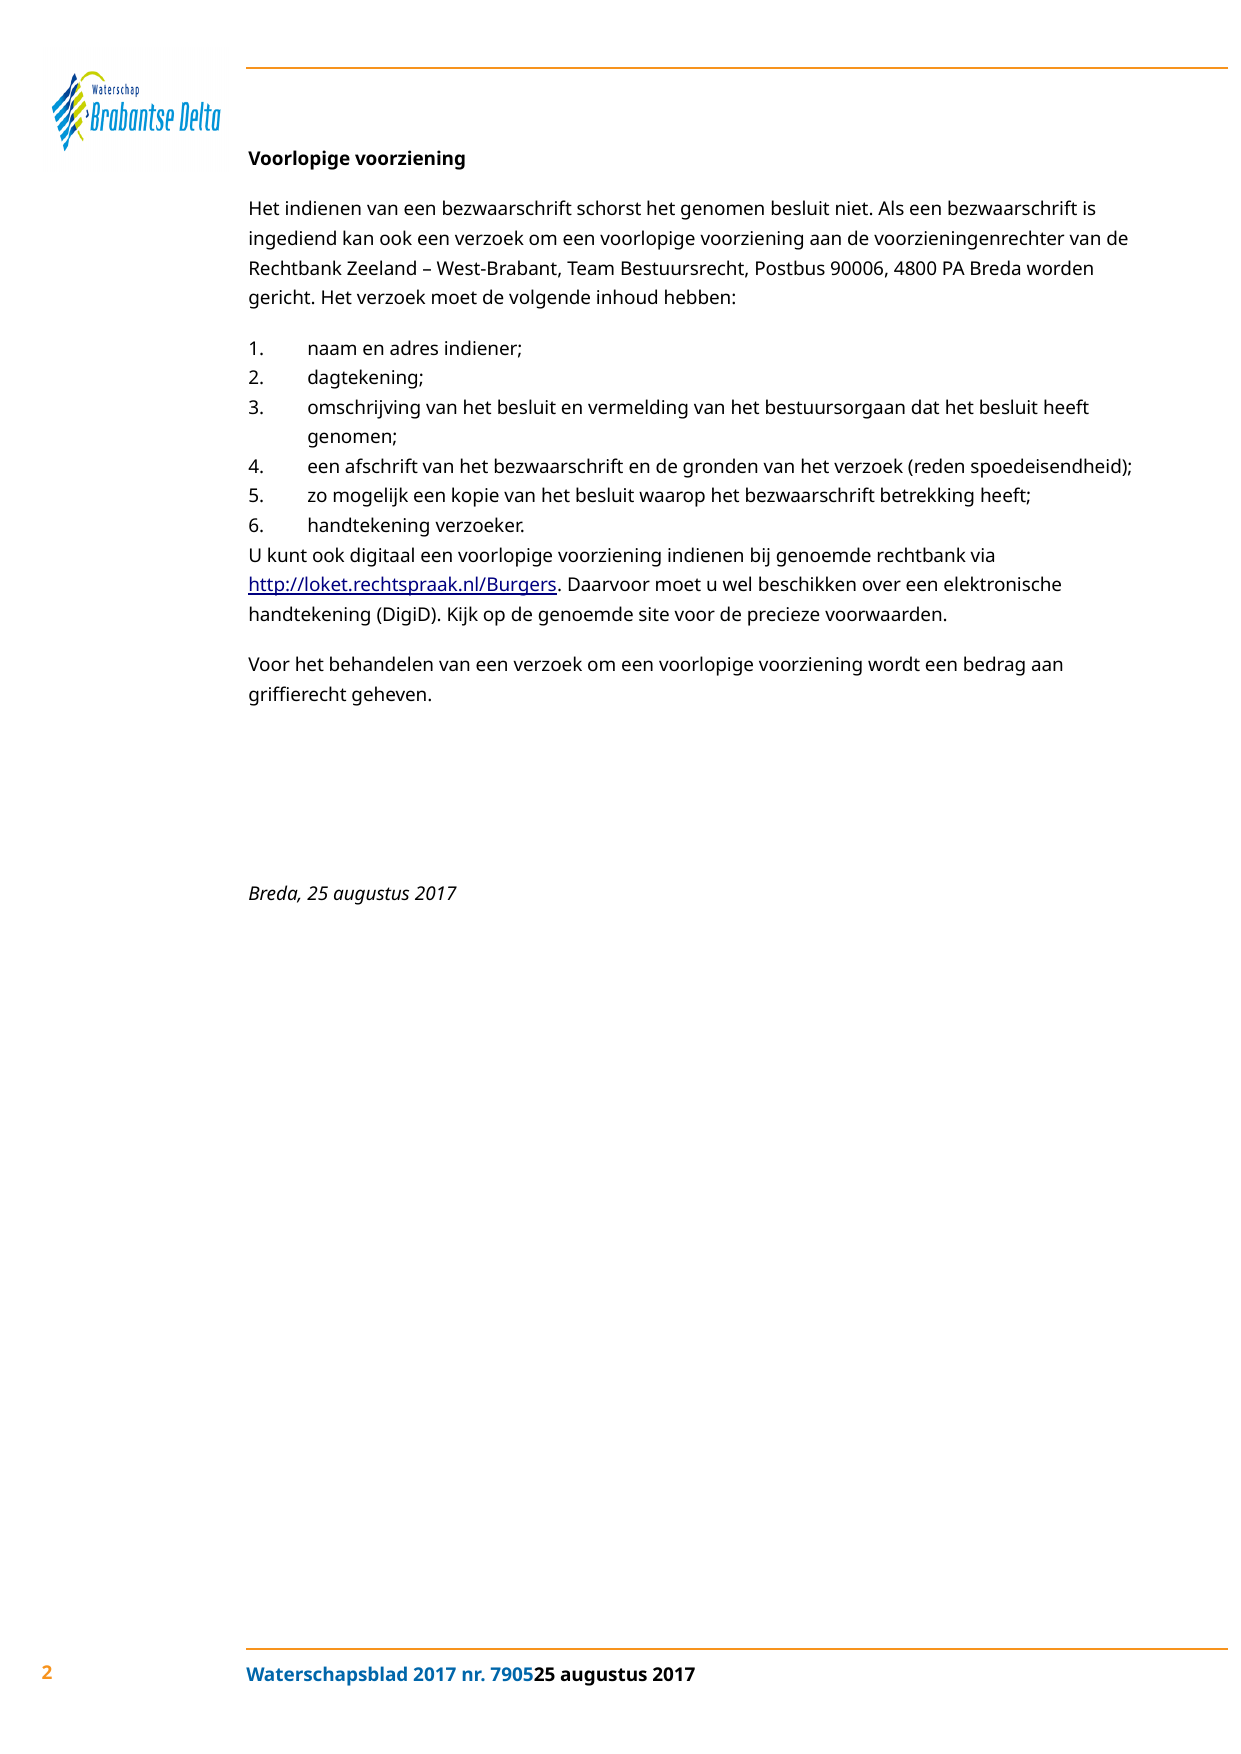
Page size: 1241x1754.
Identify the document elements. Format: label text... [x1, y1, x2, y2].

list zo mogelijk een kopie van het besluit waarop het bezwaarschrift betrekking heeft; [248, 483, 1152, 508]
list dagtekening; [248, 364, 1152, 390]
list omschrijving van het besluit en vermelding van het bestuursorgaan dat het besluit heeft genomen; [248, 394, 1152, 449]
text Breda, 25 augustus 2017 [248, 880, 1152, 906]
list handtekening verzoeker. [248, 512, 1152, 538]
text Het indienen van een bezwaarschrift schorst het genomen besluit niet. Als een bezwaarschrift is ingediend kan ook een verzoek om een voorlopige voorziening aan de voorzieningenrechter van de Rechtbank Zeeland – West-Brabant, Team Bestuursrecht, Postbus 90006, 4800 PA Breda worden gericht. Het verzoek moet de volgende inhoud hebben: [248, 196, 1152, 310]
text Voorlopige voorziening [248, 145, 1152, 171]
list naam en adres indiener; [248, 335, 1152, 361]
text U kunt ook digitaal een voorlopige voorziening indienen bij genoemde rechtbank via http://loket.rechtspraak.nl/Burgers. Daarvoor moet u wel beschikken over een elektronische handtekening (DigiD). Kijk op de genoemde site voor de precieze voorwaarden. [248, 542, 1152, 627]
picture [41, 47, 231, 172]
text Voor het behandelen van een verzoek om een voorlopige voorziening wordt een bedrag aan griffierecht geheven. [248, 651, 1152, 707]
list een afschrift van het bezwaarschrift en de gronden van het verzoek (reden spoedeisendheid); [248, 453, 1152, 479]
